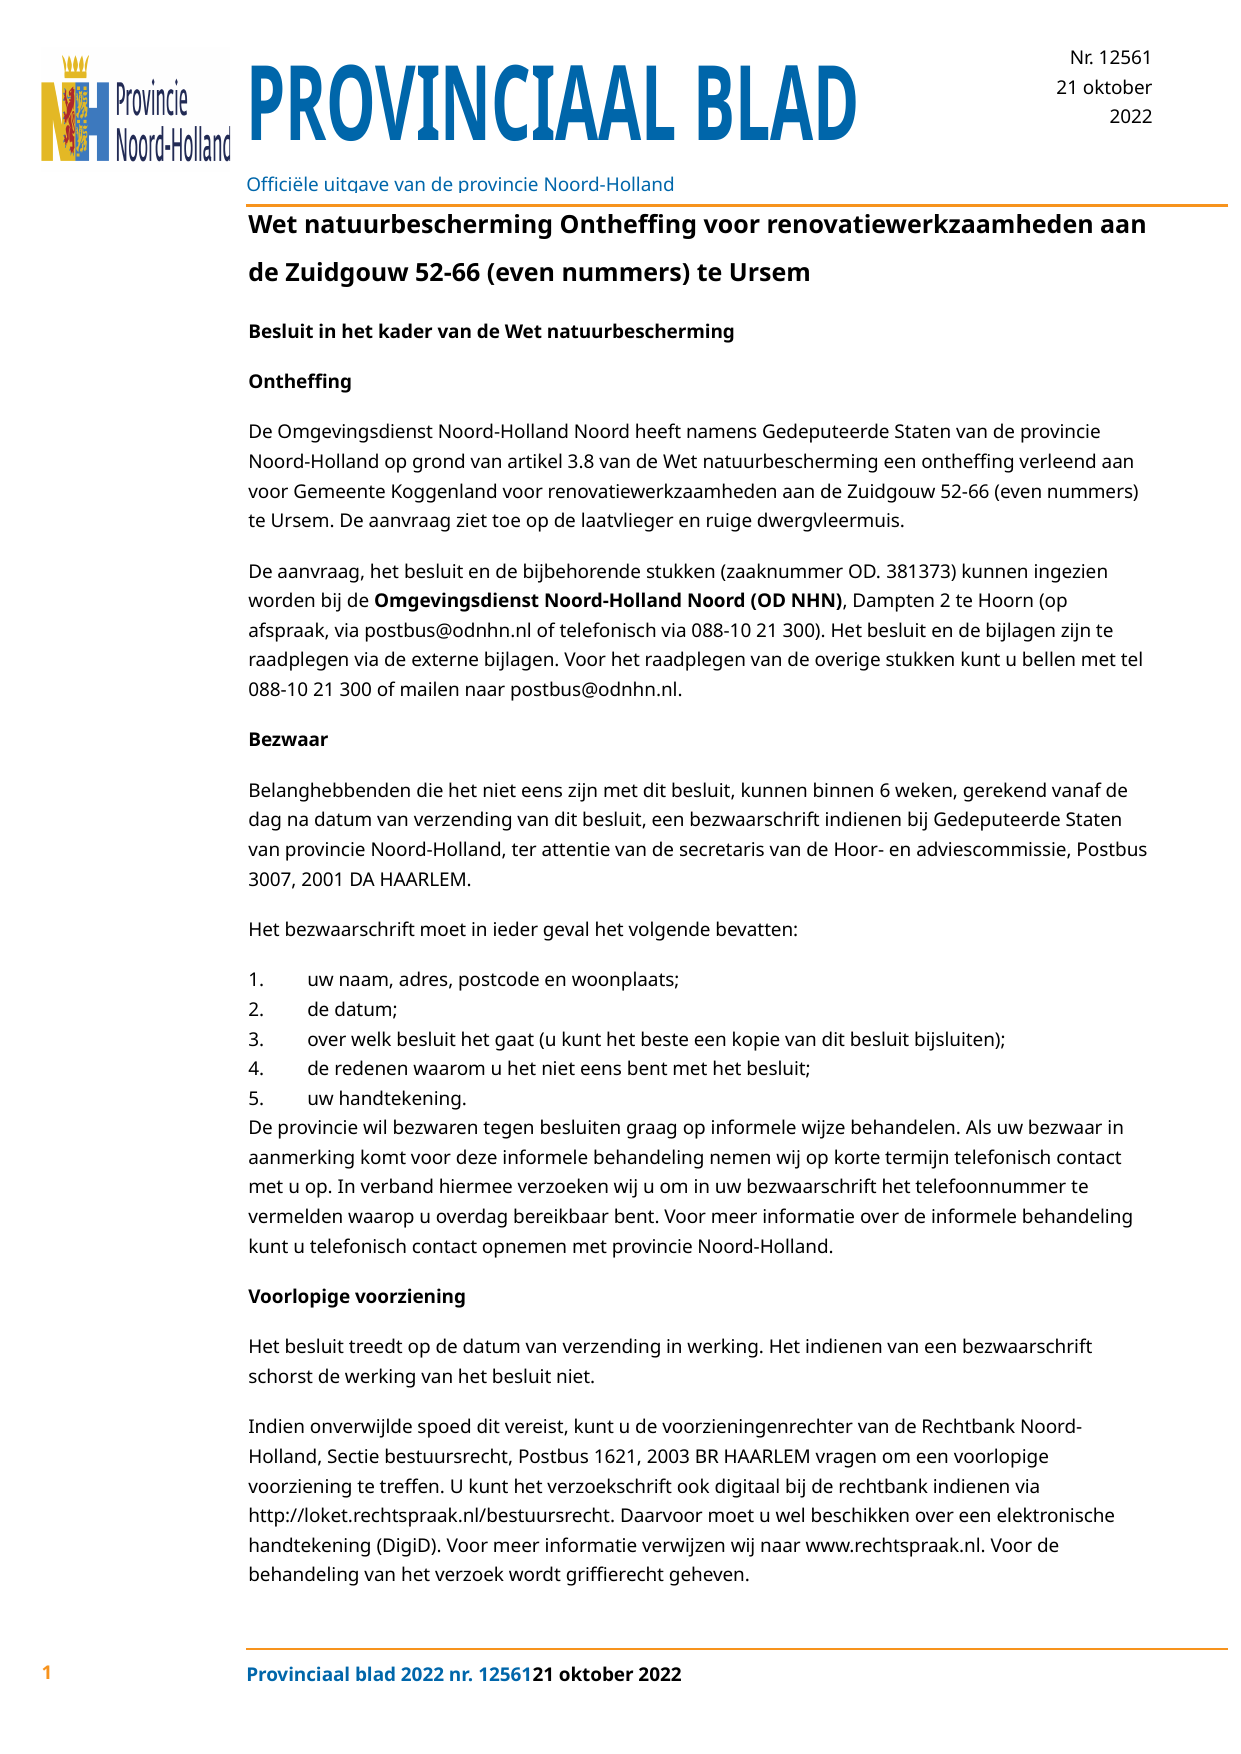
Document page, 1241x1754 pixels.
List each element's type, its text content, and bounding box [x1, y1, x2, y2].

text Het besluit treedt op de datum van verzending in werking. Het indienen van een bezwaarschrift schorst de werking van het besluit niet. [248, 1334, 1152, 1389]
list uw naam, adres, postcode en woonplaats; [248, 967, 1152, 992]
list over welk besluit het gaat (u kunt het beste een kopie van dit besluit bijsluiten); [248, 1026, 1152, 1052]
text Besluit in het kader van de Wet natuurbescherming [248, 318, 1152, 344]
picture [41, 47, 231, 172]
text Indien onverwijlde spoed dit vereist, kunt u de voorzieningenrechter van de Rechtbank Noord-Holland, Sectie bestuursrecht, Postbus 1621, 2003 BR HAARLEM vragen om een voorlopige voorziening te treffen. U kunt het verzoekschrift ook digitaal bij de rechtbank indienen via http://loket.rechtspraak.nl/bestuursrecht. Daarvoor moet u wel beschikken over een elektronische handtekening (DigiD). Voor meer informatie verwijzen wij naar www.rechtspraak.nl. Voor de behandeling van het verzoek wordt griffierecht geheven. [248, 1414, 1152, 1587]
text De aanvraag, het besluit en de bijbehorende stukken (zaaknummer OD. 381373) kunnen ingezien worden bij de Omgevingsdienst Noord-Holland Noord (OD NHN), Dampten 2 te Hoorn (op afspraak, via postbus@odnhn.nl of telefonisch via 088-10 21 300). Het besluit en de bijlagen zijn te raadplegen via de externe bijlagen. Voor het raadplegen van de overige stukken kunt u bellen met tel 088-10 21 300 of mailen naar postbus@odnhn.nl. [248, 558, 1152, 702]
text De Omgevingsdienst Noord-Holland Noord heeft namens Gedeputeerde Staten van de provincie Noord-Holland op grond van artikel 3.8 van de Wet natuurbescherming een ontheffing verleend aan voor Gemeente Koggenland voor renovatiewerkzaamheden aan de Zuidgouw 52-66 (even nummers) te Ursem. De aanvraag ziet toe op de laatvlieger en ruige dwergvleermuis. [248, 419, 1152, 533]
list de redenen waarom u het niet eens bent met het besluit; [248, 1055, 1152, 1081]
list de datum; [248, 996, 1152, 1022]
text Belanghebbenden die het niet eens zijn met dit besluit, kunnen binnen 6 weken, gerekend vanaf de dag na datum van verzending van dit besluit, een bezwaarschrift indienen bij Gedeputeerde Staten van provincie Noord-Holland, ter attentie van de secretaris van de Hoor- en adviescommissie, Postbus 3007, 2001 DA HAARLEM. [248, 777, 1152, 892]
text Voorlopige voorziening [248, 1283, 1152, 1309]
text Wet natuurbescherming Ontheffing voor renovatiewerkzaamheden aan de Zuidgouw 52-66 (even nummers) te Ursem [248, 207, 1152, 288]
text Het bezwaarschrift moet in ieder geval het volgende bevatten: [248, 916, 1152, 942]
text Bezwaar [248, 727, 1152, 752]
text De provincie wil bezwaren tegen besluiten graag op informele wijze behandelen. Als uw bezwaar in aanmerking komt voor deze informele behandeling nemen wij op korte termijn telefonisch contact met u op. In verband hiermee verzoeken wij u om in uw bezwaarschrift het telefoonnummer te vermelden waarop u overdag bereikbaar bent. Voor meer informatie over de informele behandeling kunt u telefonisch contact opnemen met provincie Noord-Holland. [248, 1114, 1152, 1259]
list uw handtekening. [248, 1085, 1152, 1111]
text Ontheffing [248, 368, 1152, 394]
